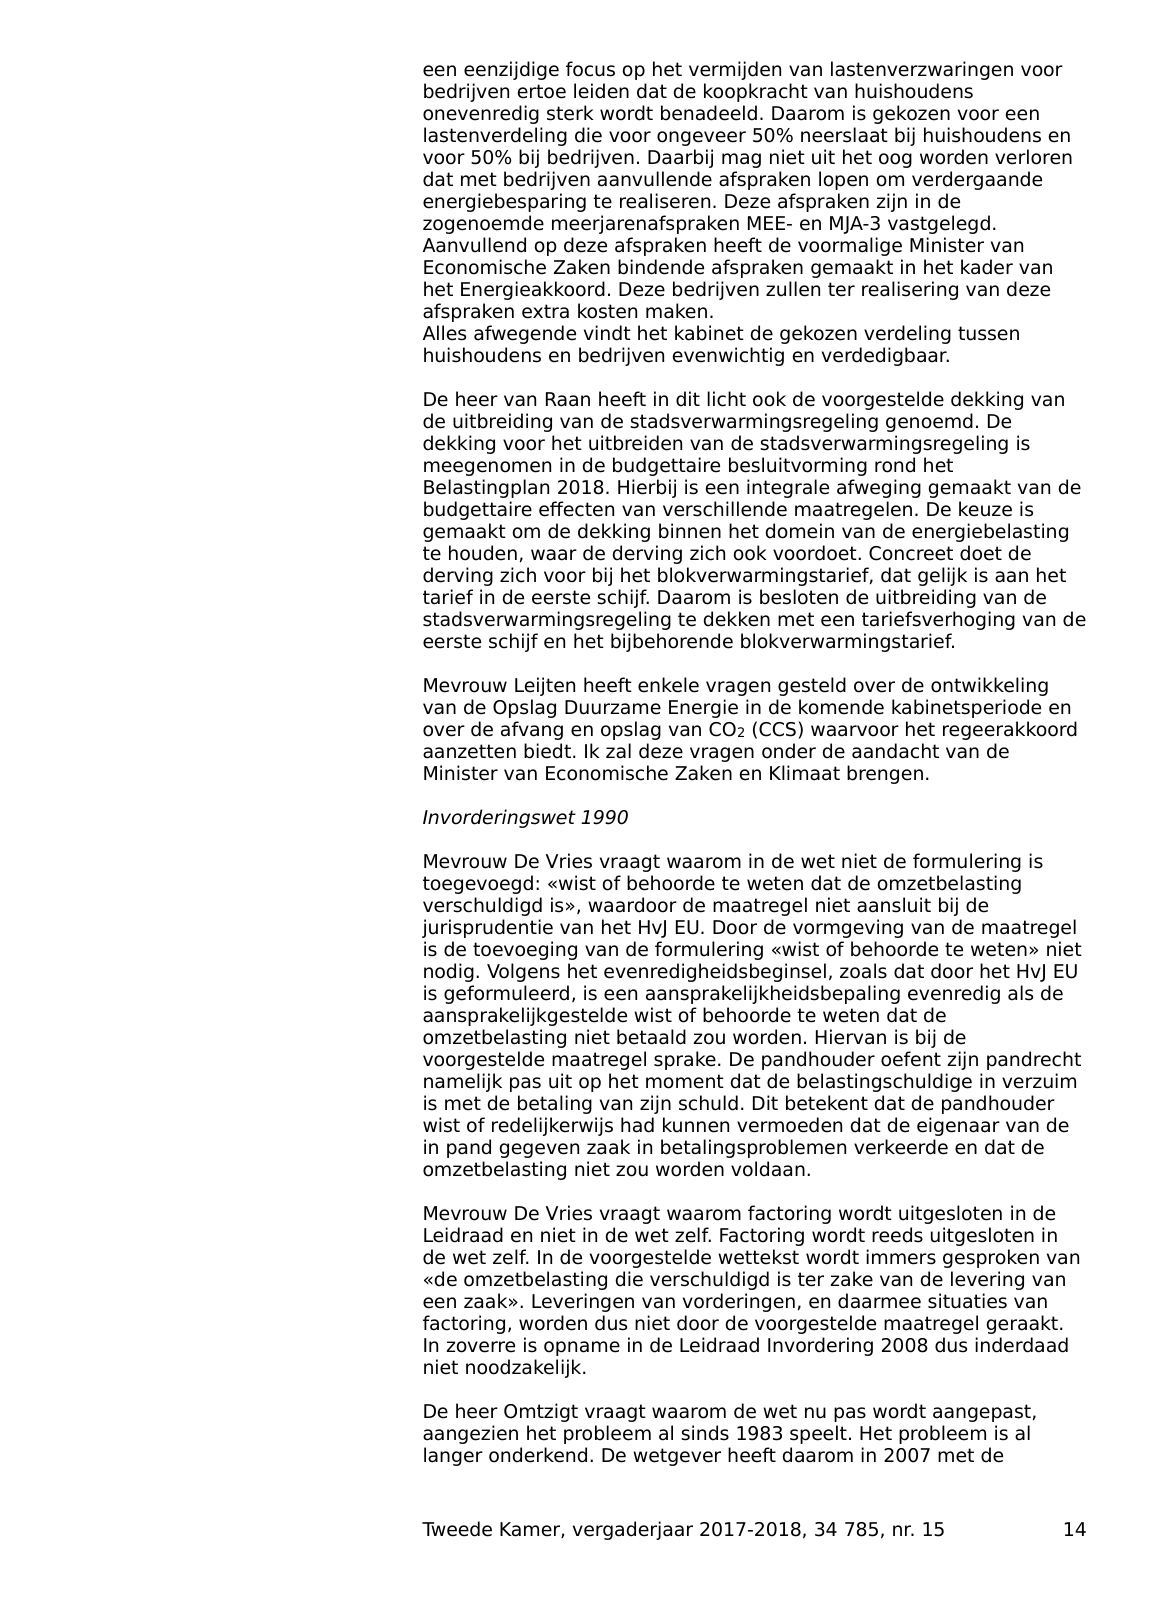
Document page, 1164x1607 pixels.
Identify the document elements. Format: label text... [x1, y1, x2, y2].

text een eenzijdige focus op het vermijden van lastenverzwaringen voor bedrijven ertoe leiden dat de koopkracht van huishoudens onevenredig sterk wordt benadeeld. Daarom is gekozen voor een lastenverdeling die voor ongeveer 50% neerslaat bij huishoudens en voor 50% bij bedrijven. Daarbij mag niet uit het oog worden verloren dat met bedrijven aanvullende afspraken lopen om verdergaande energiebesparing te realiseren. Deze afspraken zijn in de zogenoemde meerjarenafspraken MEE- en MJA-3 vastgelegd. Aanvullend op deze afspraken heeft de voormalige Minister van Economische Zaken bindende afspraken gemaakt in het kader van het Energieakkoord. Deze bedrijven zullen ter realisering van deze afspraken extra kosten maken. [422, 59, 1087, 323]
text Alles afwegende vindt het kabinet de gekozen verdeling tussen huishoudens en bedrijven evenwichtig en verdedigbaar. [422, 323, 1087, 367]
subtitle Invorderingswet 1990 [422, 807, 1087, 829]
text Mevrouw Leijten heeft enkele vragen gesteld over de ontwikkeling van de Opslag Duurzame Energie in de komende kabinetsperiode en over de afvang en opslag van CO2 (CCS) waarvoor het regeerakkoord aanzetten biedt. Ik zal deze vragen onder de aandacht van de Minister van Economische Zaken en Klimaat brengen. [422, 675, 1087, 785]
text Mevrouw De Vries vraagt waarom in de wet niet de formulering is toegevoegd: «wist of behoorde te weten dat de omzetbelasting verschuldigd is», waardoor de maatregel niet aansluit bij de jurisprudentie van het HvJ EU. Door de vormgeving van de maatregel is de toevoeging van de formulering «wist of behoorde te weten» niet nodig. Volgens het evenredigheidsbeginsel, zoals dat door het HvJ EU is geformuleerd, is een aansprakelijkheidsbepaling evenredig als de aansprakelijkgestelde wist of behoorde te weten dat de omzetbelasting niet betaald zou worden. Hiervan is bij de voorgestelde maatregel sprake. De pandhouder oefent zijn pandrecht namelijk pas uit op het moment dat de belastingschuldige in verzuim is met de betaling van zijn schuld. Dit betekent dat de pandhouder wist of redelijkerwijs had kunnen vermoeden dat de eigenaar van de in pand gegeven zaak in betalingsproblemen verkeerde en dat de omzetbelasting niet zou worden voldaan. [422, 851, 1087, 1181]
text De heer van Raan heeft in dit licht ook de voorgestelde dekking van de uitbreiding van de stadsverwarmingsregeling genoemd. De dekking voor het uitbreiden van de stadsverwarmingsregeling is meegenomen in de budgettaire besluitvorming rond het Belastingplan 2018. Hierbij is een integrale afweging gemaakt van de budgettaire effecten van verschillende maatregelen. De keuze is gemaakt om de dekking binnen het domein van de energiebelasting te houden, waar de derving zich ook voordoet. Concreet doet de derving zich voor bij het blokverwarmingstarief, dat gelijk is aan het tarief in de eerste schijf. Daarom is besloten de uitbreiding van de stadsverwarmingsregeling te dekken met een tariefsverhoging van de eerste schijf en het bijbehorende blokverwarmingstarief. [422, 389, 1087, 653]
text Mevrouw De Vries vraagt waarom factoring wordt uitgesloten in de Leidraad en niet in de wet zelf. Factoring wordt reeds uitgesloten in de wet zelf. In de voorgestelde wettekst wordt immers gesproken van «de omzetbelasting die verschuldigd is ter zake van de levering van een zaak». Leveringen van vorderingen, en daarmee situaties van factoring, worden dus niet door de voorgestelde maatregel geraakt. In zoverre is opname in de Leidraad Invordering 2008 dus inderdaad niet noodzakelijk. [422, 1203, 1087, 1379]
text De heer Omtzigt vraagt waarom de wet nu pas wordt aangepast, aangezien het probleem al sinds 1983 speelt. Het probleem is al langer onderkend. De wetgever heeft daarom in 2007 met de [422, 1401, 1087, 1467]
